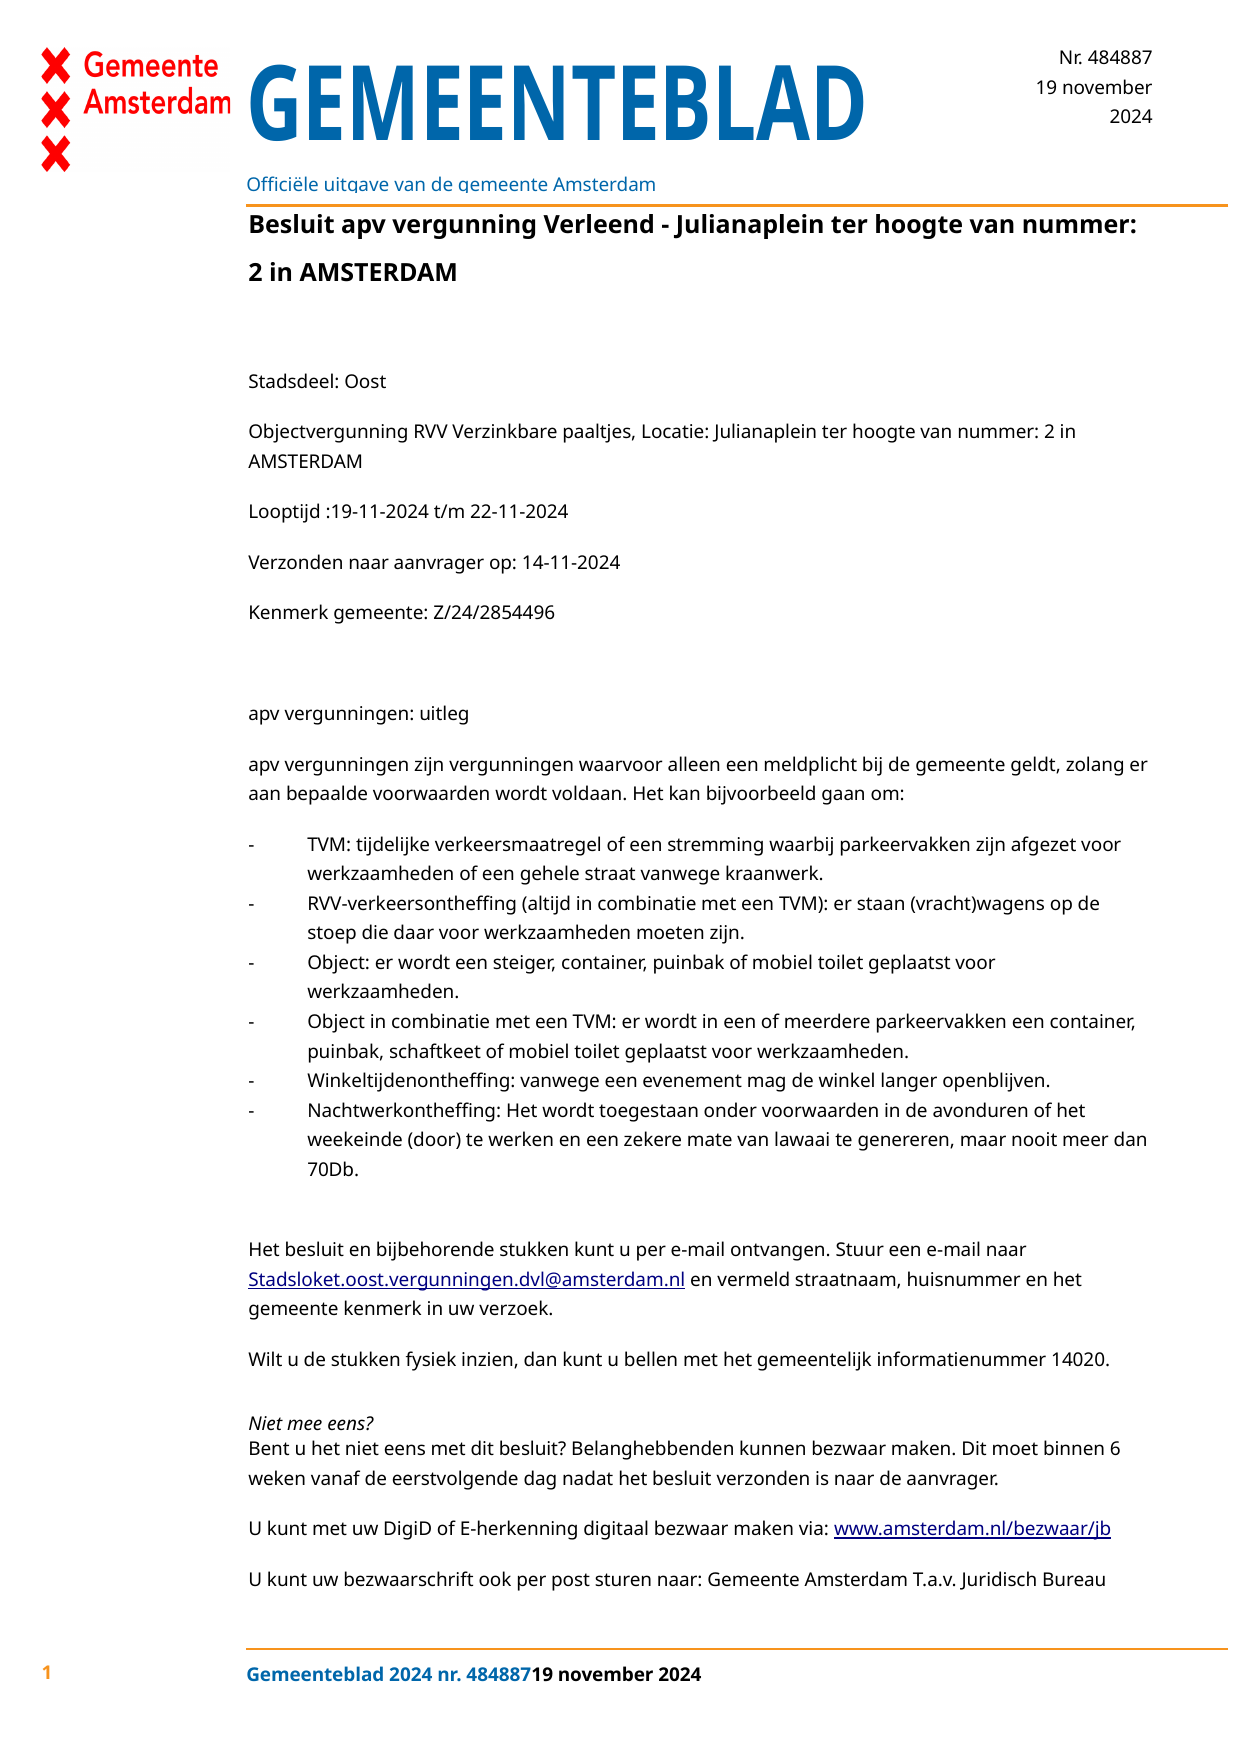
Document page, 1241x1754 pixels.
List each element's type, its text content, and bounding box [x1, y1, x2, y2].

list TVM: tijdelijke verkeersmaatregel of een stremming waarbij parkeervakken zijn afgezet voor werkzaamheden of een gehele straat vanwege kraanwerk. [248, 831, 1152, 886]
text U kunt uw bezwaarschrift ook per post sturen naar: Gemeente Amsterdam T.a.v. Juridisch Bureau [248, 1566, 1152, 1592]
list Object: er wordt een steiger, container, puinbak of mobiel toilet geplaatst voor werkzaamheden. [248, 949, 1152, 1004]
picture [41, 47, 231, 172]
text U kunt met uw DigiD of E-herkenning digitaal bezwaar maken via: www.amsterdam.nl/bezwaar/jb [248, 1516, 1152, 1541]
text apv vergunningen zijn vergunningen waarvoor alleen een meldplicht bij de gemeente geldt, zolang er aan bepaalde voorwaarden wordt voldaan. Het kan bijvoorbeeld gaan om: [248, 751, 1152, 806]
text Wilt u de stukken fysiek inzien, dan kunt u bellen met het gemeentelijk informatienummer 14020. [248, 1346, 1152, 1372]
text Kenmerk gemeente: Z/24/2854496 [248, 599, 1152, 625]
text Het besluit en bijbehorende stukken kunt u per e-mail ontvangen. Stuur een e-mail naar Stadsloket.oost.vergunningen.dvl@amsterdam.nl en vermeld straatnaam, huisnummer en het gemeente kenmerk in uw verzoek. [248, 1236, 1152, 1321]
text Looptijd :19-11-2024 t/m 22-11-2024 [248, 499, 1152, 524]
list Nachtwerkontheffing: Het wordt toegestaan onder voorwaarden in de avonduren of het weekeinde (door) te werken en een zekere mate van lawaai te genereren, maar nooit meer dan 70Db. [248, 1097, 1152, 1182]
text apv vergunningen: uitleg [248, 700, 1152, 726]
list Winkeltijdenontheffing: vanwege een evenement mag de winkel langer openblijven. [248, 1067, 1152, 1093]
text Objectvergunning RVV Verzinkbare paaltjes, Locatie: Julianaplein ter hoogte van nummer: 2 in AMSTERDAM [248, 419, 1152, 474]
text Bent u het niet eens met dit besluit? Belanghebbenden kunnen bezwaar maken. Dit moet binnen 6 weken vanaf de eerstvolgende dag nadat het besluit verzonden is naar de aanvrager. [248, 1436, 1152, 1491]
text Besluit apv vergunning Verleend - Julianaplein ter hoogte van nummer: 2 in AMSTERDAM [248, 207, 1152, 288]
list Object in combinatie met een TVM: er wordt in een of meerdere parkeervakken een container, puinbak, schaftkeet of mobiel toilet geplaatst voor werkzaamheden. [248, 1008, 1152, 1064]
text Niet mee eens? [248, 1410, 1152, 1436]
list RVV-verkeersontheffing (altijd in combinatie met een TVM): er staan (vracht)wagens op de stoep die daar voor werkzaamheden moeten zijn. [248, 890, 1152, 945]
text Stadsdeel: Oost [248, 368, 1152, 394]
text Verzonden naar aanvrager op: 14-11-2024 [248, 549, 1152, 575]
